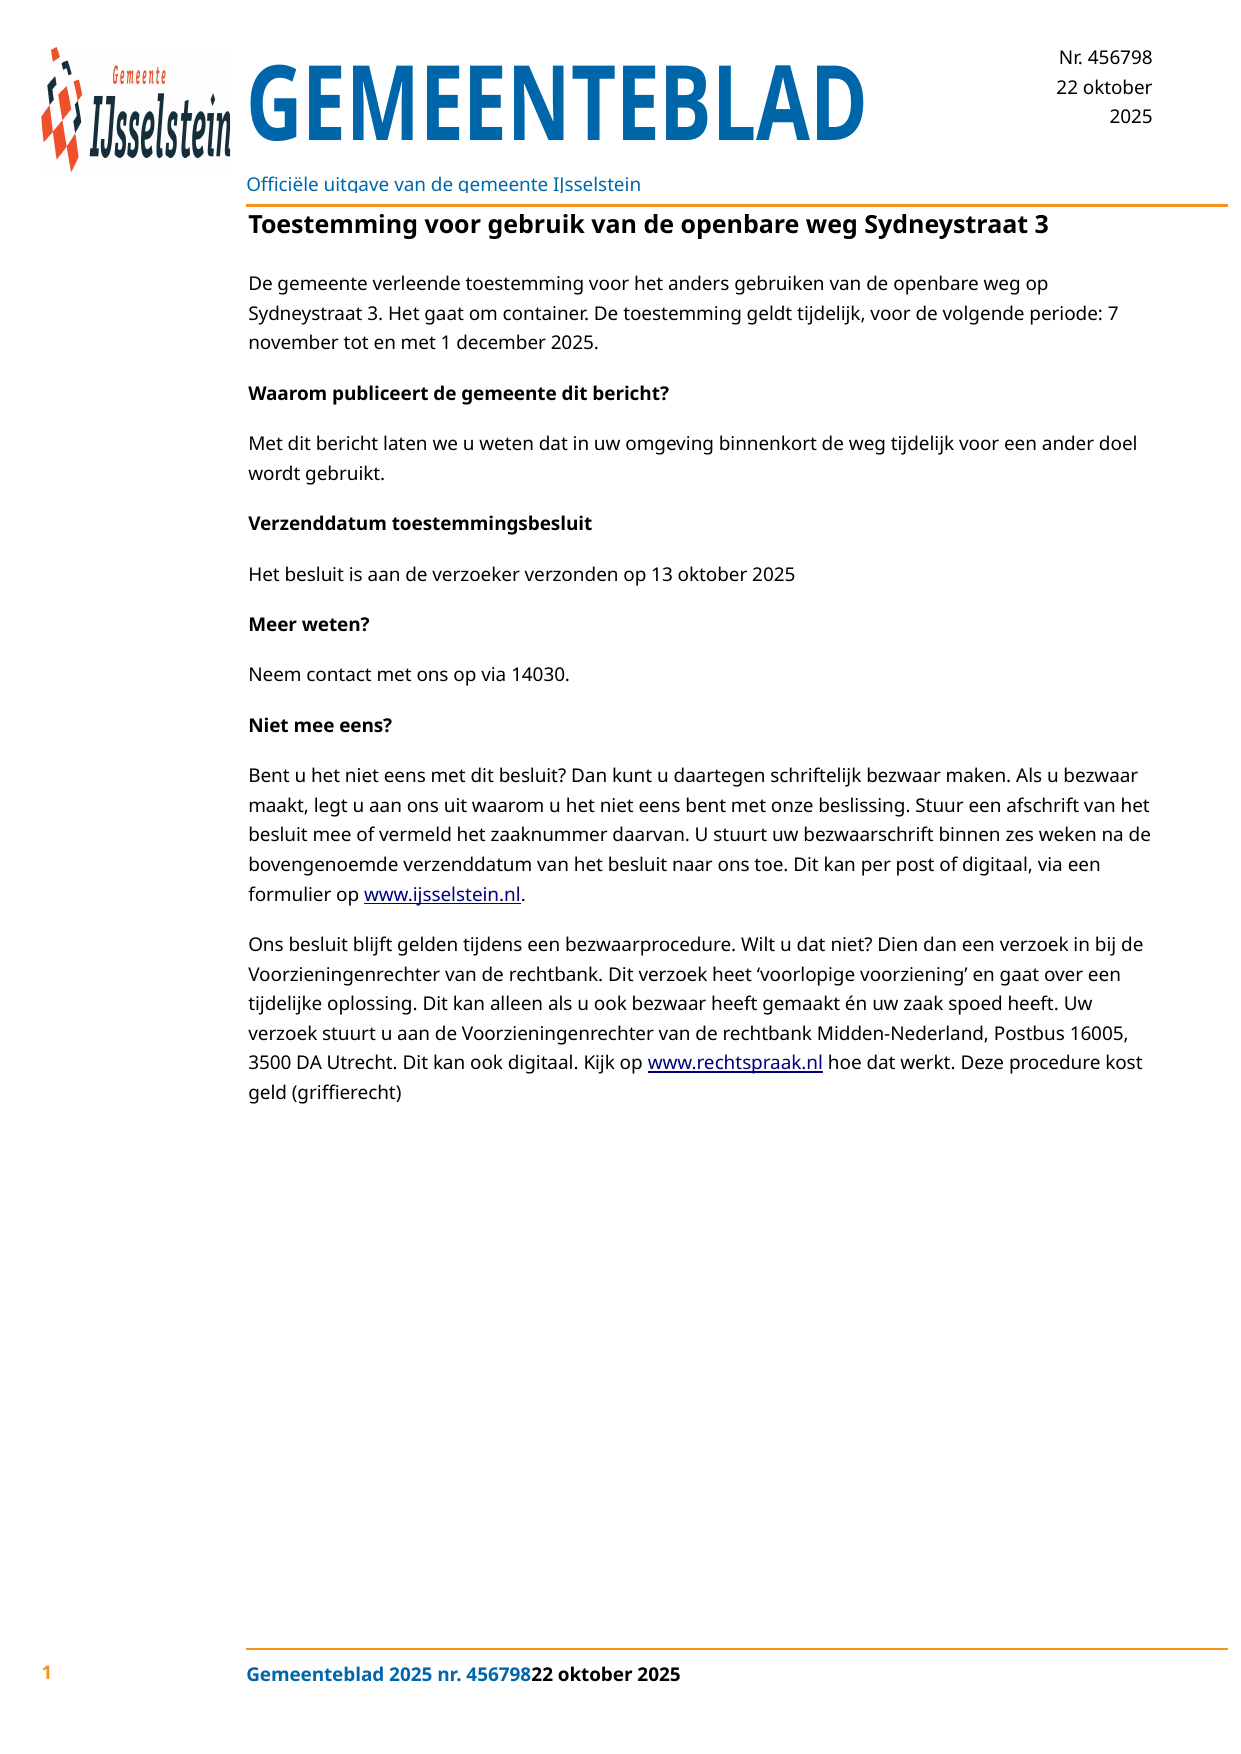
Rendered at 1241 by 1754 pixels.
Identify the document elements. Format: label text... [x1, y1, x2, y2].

text Bent u het niet eens met dit besluit? Dan kunt u daartegen schriftelijk bezwaar maken. Als u bezwaar maakt, legt u aan ons uit waarom u het niet eens bent met onze beslissing. Stuur een afschrift van het besluit mee of vermeld het zaaknummer daarvan. U stuurt uw bezwaarschrift binnen zes weken na de bovengenoemde verzenddatum van het besluit naar ons toe. Dit kan per post of digitaal, via een formulier op www.ijsselstein.nl. [248, 762, 1152, 906]
text Meer weten? [248, 611, 1152, 637]
text Ons besluit blijft gelden tijdens een bezwaarprocedure. Wilt u dat niet? Dien dan een verzoek in bij de Voorzieningenrechter van de rechtbank. Dit verzoek heet ‘voorlopige voorziening’ en gaat over een tijdelijke oplossing. Dit kan alleen als u ook bezwaar heeft gemaakt én uw zaak spoed heeft. Uw verzoek stuurt u aan de Voorzieningenrechter van de rechtbank Midden-Nederland, Postbus 16005, 3500 DA Utrecht. Dit kan ook digitaal. Kijk op www.rechtspraak.nl hoe dat werkt. Deze procedure kost geld (griffierecht) [248, 931, 1152, 1105]
text De gemeente verleende toestemming voor het anders gebruiken van de openbare weg op Sydneystraat 3. Het gaat om container. De toestemming geldt tijdelijk, voor de volgende periode: 7 november tot en met 1 december 2025. [248, 270, 1152, 355]
picture [41, 47, 231, 172]
text Waarom publiceert de gemeente dit bericht? [248, 380, 1152, 406]
text Verzenddatum toestemmingsbesluit [248, 510, 1152, 536]
text Toestemming voor gebruik van de openbare weg Sydneystraat 3 [248, 207, 1152, 241]
text Het besluit is aan de verzoeker verzonden op 13 oktober 2025 [248, 561, 1152, 586]
text Niet mee eens? [248, 712, 1152, 738]
text Neem contact met ons op via 14030. [248, 662, 1152, 687]
text Met dit bericht laten we u weten dat in uw omgeving binnenkort de weg tijdelijk voor een ander doel wordt gebruikt. [248, 430, 1152, 486]
